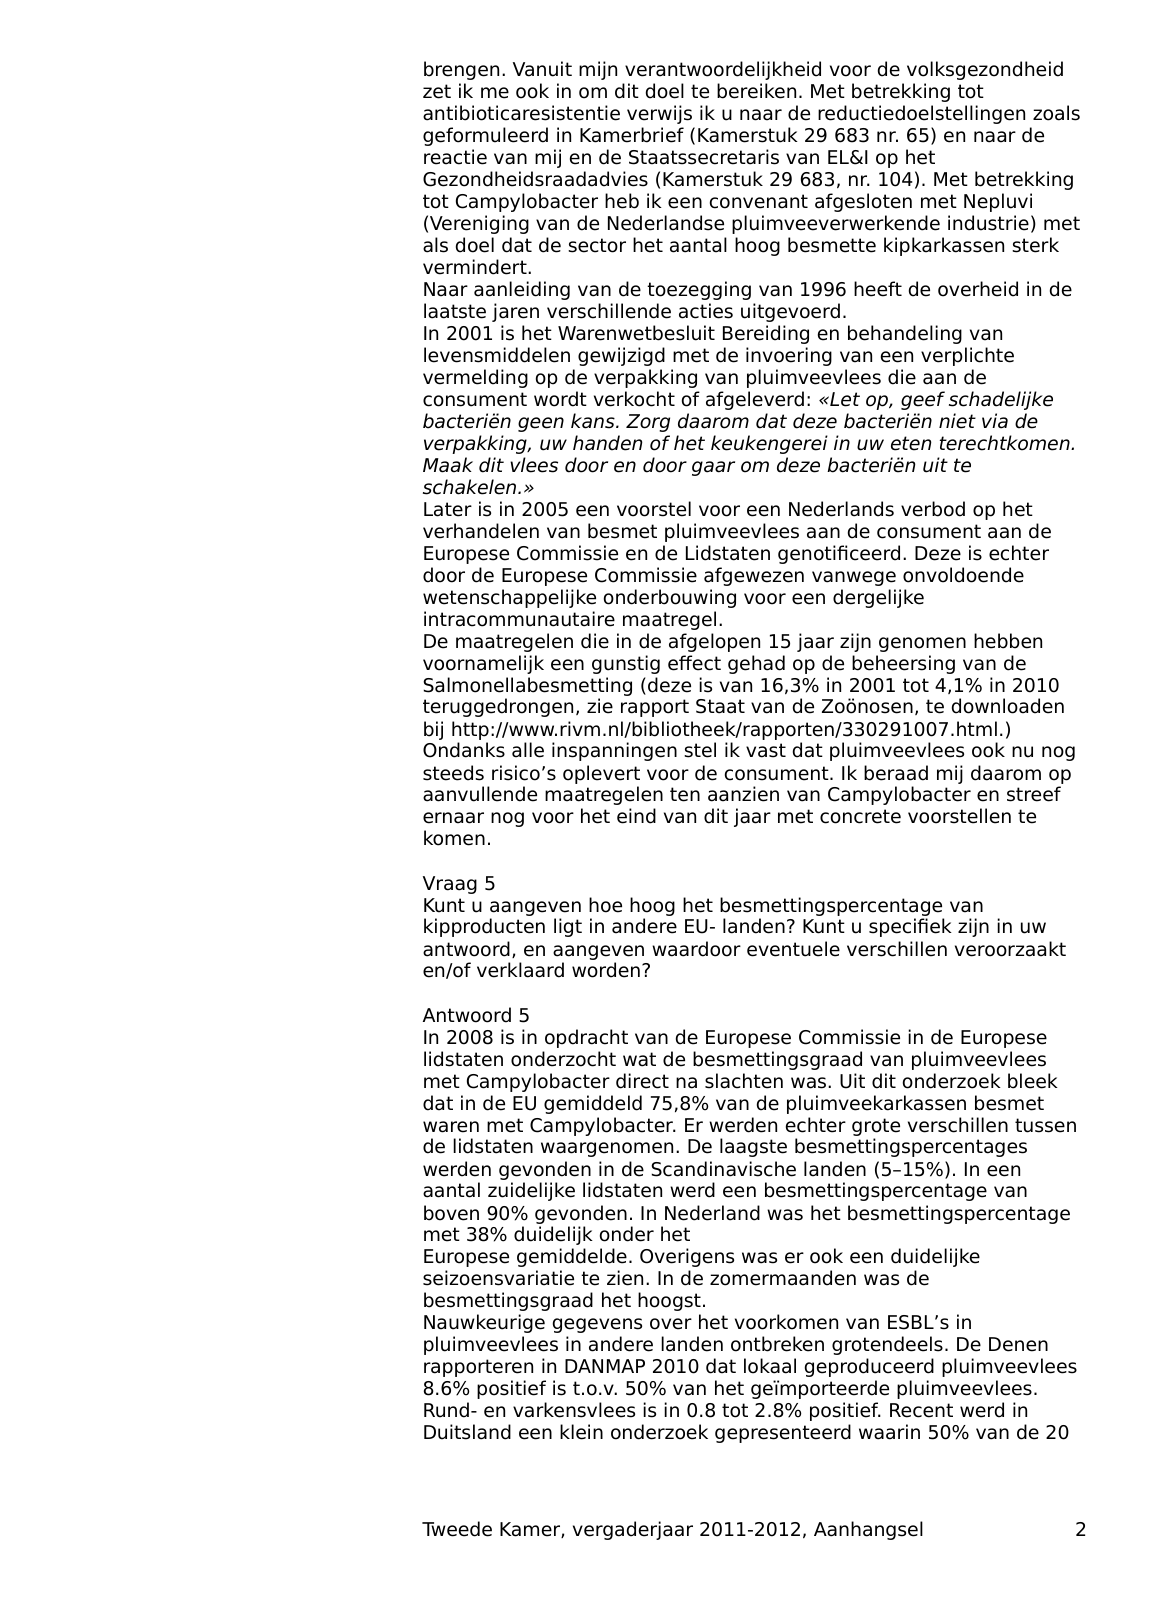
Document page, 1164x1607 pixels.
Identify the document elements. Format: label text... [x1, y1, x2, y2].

text Naar aanleiding van de toezegging van 1996 heeft de overheid in de laatste jaren verschillende acties uitgevoerd. [422, 279, 1087, 323]
text Nauwkeurige gegevens over het voorkomen van ESBL’s in pluimveevlees in andere landen ontbreken grotendeels. De Denen rapporteren in DANMAP 2010 dat lokaal geproduceerd pluimveevlees 8.6% positief is t.o.v. 50% van het geïmporteerde pluimveevlees. Rund- en varkensvlees is in 0.8 tot 2.8% positief. Recent werd in Duitsland een klein onderzoek gepresenteerd waarin 50% van de 20 [422, 1312, 1087, 1444]
text Ondanks alle inspanningen stel ik vast dat pluimveevlees ook nu nog steeds risico’s oplevert voor de consument. Ik beraad mij daarom op aanvullende maatregelen ten aanzien van Campylobacter en streef ernaar nog voor het eind van dit jaar met concrete voorstellen te komen. [422, 740, 1087, 850]
text In 2001 is het Warenwetbesluit Bereiding en behandeling van levensmiddelen gewijzigd met de invoering van een verplichte vermelding op de verpakking van pluimveevlees die aan de consument wordt verkocht of afgeleverd: «Let op, geef schadelijke bacteriën geen kans. Zorg daarom dat deze bacteriën niet via de verpakking, uw handen of het keukengerei in uw eten terechtkomen. Maak dit vlees door en door gaar om deze bacteriën uit te schakelen.» [422, 323, 1087, 499]
text Vraag 5 [422, 872, 1087, 894]
text Kunt u aangeven hoe hoog het besmettingspercentage van kipproducten ligt in andere EU- landen? Kunt u specifiek zijn in uw antwoord, en aangeven waardoor eventuele verschillen veroorzaakt en/of verklaard worden? [422, 894, 1087, 982]
text Later is in 2005 een voorstel voor een Nederlands verbod op het verhandelen van besmet pluimveevlees aan de consument aan de Europese Commissie en de Lidstaten genotificeerd. Deze is echter door de Europese Commissie afgewezen vanwege onvoldoende wetenschappelijke onderbouwing voor een dergelijke intracommunautaire maatregel. [422, 499, 1087, 631]
text Antwoord 5 [422, 1004, 1087, 1027]
text Europese gemiddelde. Overigens was er ook een duidelijke seizoensvariatie te zien. In de zomermaanden was de besmettingsgraad het hoogst. [422, 1246, 1087, 1312]
text In 2008 is in opdracht van de Europese Commissie in de Europese lidstaten onderzocht wat de besmettingsgraad van pluimveevlees met Campylobacter direct na slachten was. Uit dit onderzoek bleek dat in de EU gemiddeld 75,8% van de pluimveekarkassen besmet waren met Campylobacter. Er werden echter grote verschillen tussen de lidstaten waargenomen. De laagste besmettingspercentages werden gevonden in de Scandinavische landen (5–15%). In een aantal zuidelijke lidstaten werd een besmettingspercentage van boven 90% gevonden. In Nederland was het besmettingspercentage met 38% duidelijk onder het [422, 1027, 1087, 1246]
text De maatregelen die in de afgelopen 15 jaar zijn genomen hebben voornamelijk een gunstig effect gehad op de beheersing van de Salmonellabesmetting (deze is van 16,3% in 2001 tot 4,1% in 2010 teruggedrongen, zie rapport Staat van de Zoönosen, te downloaden bij http://www.rivm.nl/bibliotheek/rapporten/330291007.html.) [422, 631, 1087, 740]
text brengen. Vanuit mijn verantwoordelijkheid voor de volksgezondheid zet ik me ook in om dit doel te bereiken. Met betrekking tot antibioticaresistentie verwijs ik u naar de reductiedoelstellingen zoals geformuleerd in Kamerbrief (Kamerstuk 29 683 nr. 65) en naar de reactie van mij en de Staatssecretaris van EL&I op het Gezondheidsraadadvies (Kamerstuk 29 683, nr. 104). Met betrekking tot Campylobacter heb ik een convenant afgesloten met Nepluvi (Vereniging van de Nederlandse pluimveeverwerkende industrie) met als doel dat de sector het aantal hoog besmette kipkarkassen sterk vermindert. [422, 59, 1087, 279]
